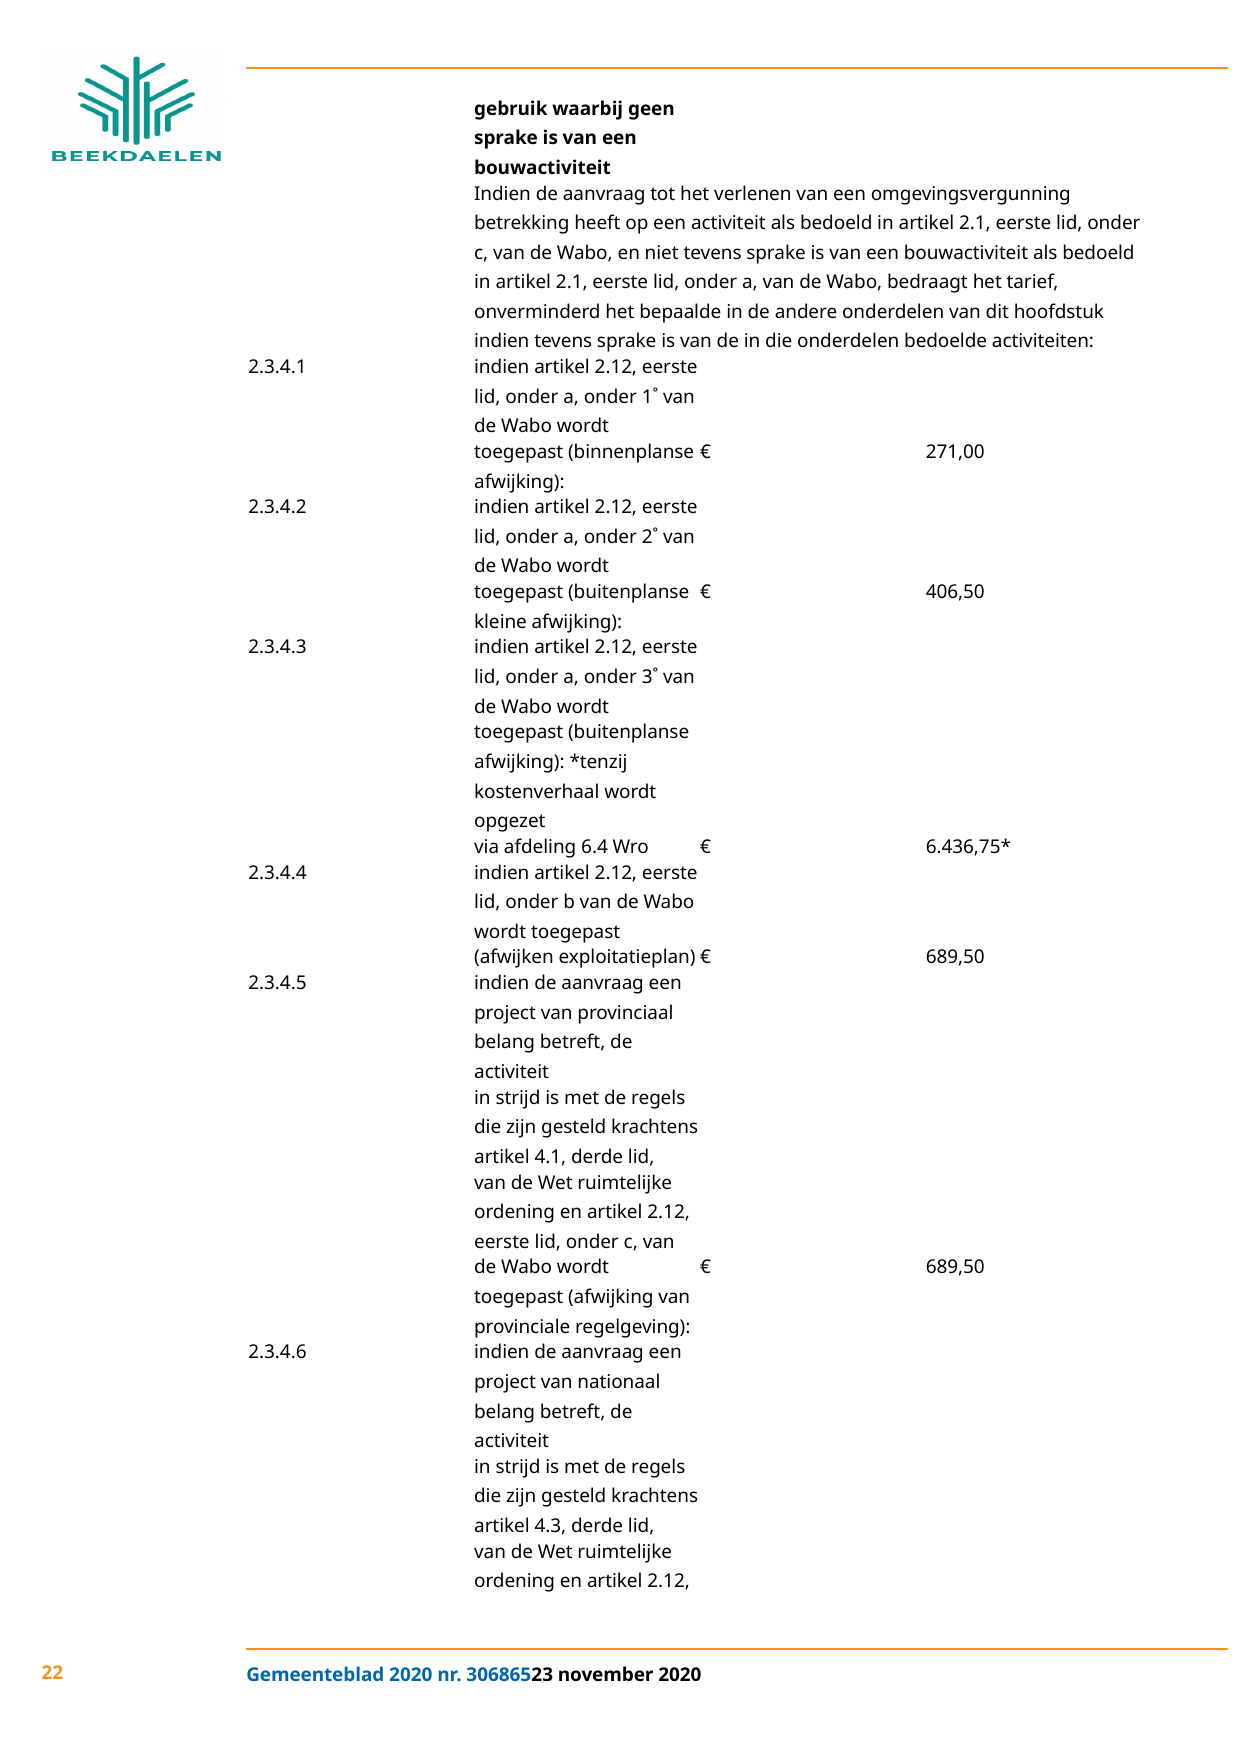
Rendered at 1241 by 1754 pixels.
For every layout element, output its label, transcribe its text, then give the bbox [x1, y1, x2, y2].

table_cell (afwijken exploitatieplan) [474, 944, 700, 969]
table_cell [248, 1084, 474, 1169]
table_cell [248, 944, 474, 969]
table_cell [700, 970, 926, 1084]
table_cell indien artikel 2.12, eerste lid, onder a, onder 2˚ van de Wabo wordt [474, 494, 700, 578]
table_cell € [700, 944, 926, 969]
table_cell 2.3.4.4 [248, 859, 474, 944]
table_cell € [700, 438, 926, 493]
table_cell [926, 494, 1152, 578]
table_cell [700, 1538, 926, 1593]
table_cell 2.3.4.1 [248, 353, 474, 438]
table_cell [700, 719, 926, 833]
table_cell van de Wet ruimtelijke ordening en artikel 2.12, [474, 1538, 700, 1593]
table_cell in strijd is met de regels die zijn gesteld krachtens artikel 4.1, derde lid, [474, 1084, 700, 1169]
table_cell [700, 1169, 926, 1254]
table_cell indien de aanvraag een project van nationaal belang betreft, de activiteit [474, 1339, 700, 1453]
table_cell [248, 719, 474, 833]
table_cell [926, 634, 1152, 719]
table_cell [248, 180, 474, 353]
table_cell [700, 859, 926, 944]
table_cell indien artikel 2.12, eerste lid, onder a, onder 1˚ van de Wabo wordt [474, 353, 700, 438]
table_cell [248, 1169, 474, 1254]
table_cell 2.3.4.5 [248, 970, 474, 1084]
table_cell 2.3.4.3 [248, 634, 474, 719]
table_cell [926, 1538, 1152, 1593]
table_cell [700, 353, 926, 438]
table_cell [926, 1453, 1152, 1538]
table_cell [926, 1169, 1152, 1254]
table_cell [248, 438, 474, 493]
table_cell [926, 353, 1152, 438]
table_cell Indien de aanvraag tot het verlenen van een omgevingsvergunning betrekking heeft op een activiteit als bedoeld in artikel 2.1, eerste lid, onder c, van de Wabo, en niet tevens sprake is van een bouwactiviteit als bedoeld in artikel 2.1, eerste lid, onder a, van de Wabo, bedraagt het tarief, onverminderd het bepaalde in de andere onderdelen van dit hoofdstuk indien tevens sprake is van de in die onderdelen bedoelde activiteiten: [474, 180, 1152, 353]
table_cell toegepast (binnenplanse afwijking): [474, 438, 700, 493]
table_cell 6.436,75* [926, 833, 1152, 859]
table_cell 2.3.4.6 [248, 1339, 474, 1453]
table_cell [248, 579, 474, 634]
table_cell [926, 859, 1152, 944]
table_cell 689,50 [926, 1254, 1152, 1339]
table_cell [926, 719, 1152, 833]
picture [41, 47, 231, 172]
table_cell [926, 1084, 1152, 1169]
table_cell gebruik waarbij geen sprake is van een bouwactiviteit [474, 95, 700, 180]
table_cell [248, 1254, 474, 1339]
table_cell [700, 1453, 926, 1538]
table_cell [700, 95, 926, 180]
table_cell [700, 494, 926, 578]
table_cell [700, 634, 926, 719]
table_cell [926, 970, 1152, 1084]
table_cell [248, 1453, 474, 1538]
table_cell 406,50 [926, 579, 1152, 634]
table_cell [926, 95, 1152, 180]
table_cell [700, 1084, 926, 1169]
table_cell indien artikel 2.12, eerste lid, onder a, onder 3˚ van de Wabo wordt [474, 634, 700, 719]
table_cell € [700, 833, 926, 859]
table_cell [248, 95, 474, 180]
table_cell 2.3.4.2 [248, 494, 474, 578]
table_cell [248, 833, 474, 859]
table_cell € [700, 579, 926, 634]
table_cell [926, 1339, 1152, 1453]
table_cell indien de aanvraag een project van provinciaal belang betreft, de activiteit [474, 970, 700, 1084]
table_cell toegepast (buitenplanse kleine afwijking): [474, 579, 700, 634]
table_cell indien artikel 2.12, eerste lid, onder b van de Wabo wordt toegepast [474, 859, 700, 944]
table_cell € [700, 1254, 926, 1339]
table_cell via afdeling 6.4 Wro [474, 833, 700, 859]
table_cell [700, 1339, 926, 1453]
table_cell in strijd is met de regels die zijn gesteld krachtens artikel 4.3, derde lid, [474, 1453, 700, 1538]
table_cell toegepast (buitenplanse afwijking): *tenzij kostenverhaal wordt opgezet [474, 719, 700, 833]
table_cell de Wabo wordt toegepast (afwijking van provinciale regelgeving): [474, 1254, 700, 1339]
table_cell 271,00 [926, 438, 1152, 493]
table_cell 689,50 [926, 944, 1152, 969]
table_cell van de Wet ruimtelijke ordening en artikel 2.12, eerste lid, onder c, van [474, 1169, 700, 1254]
table_cell [248, 1538, 474, 1593]
